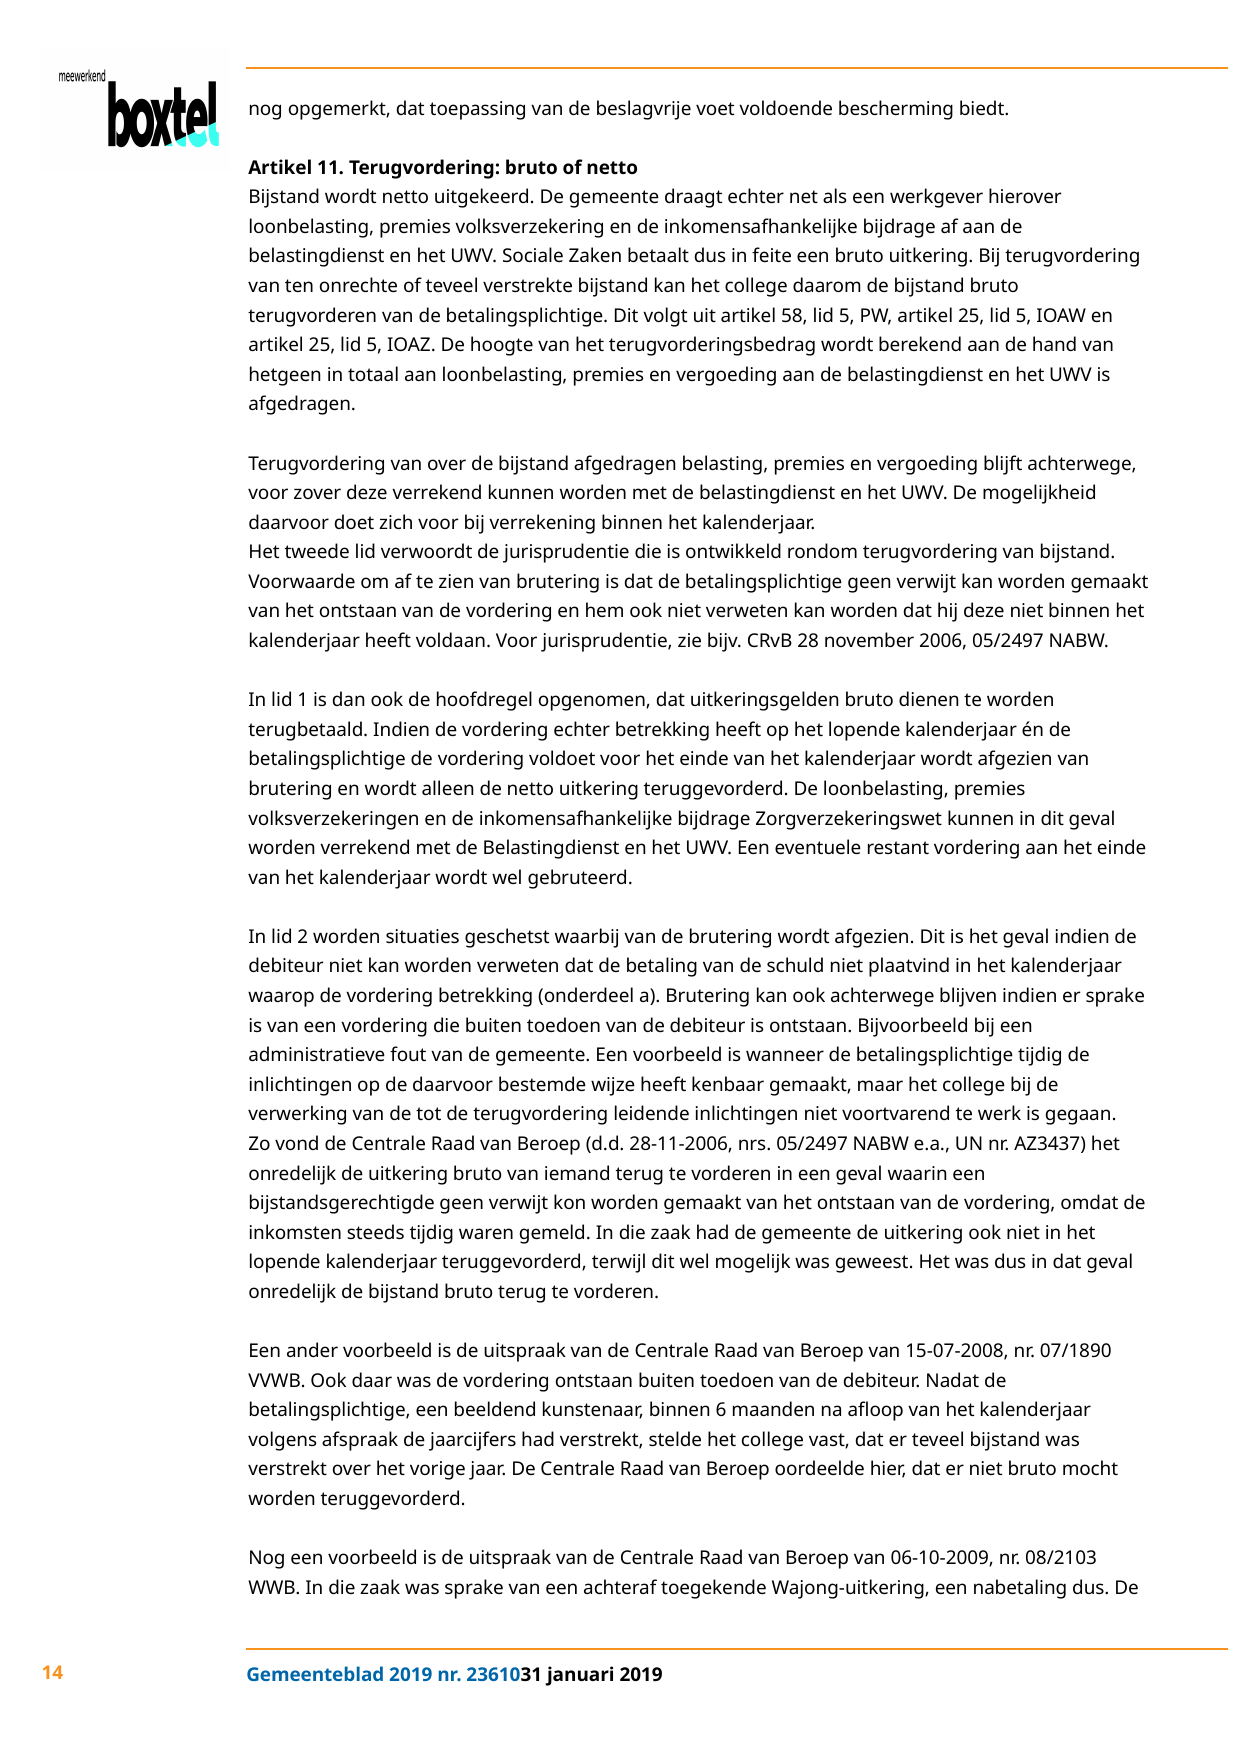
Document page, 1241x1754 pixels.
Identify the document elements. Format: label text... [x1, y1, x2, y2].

text Terugvordering van over de bijstand afgedragen belasting, premies en vergoeding blijft achterwege, voor zover deze verrekend kunnen worden met de belastingdienst en het UWV. De mogelijkheid daarvoor doet zich voor bij verrekening binnen het kalenderjaar. [248, 450, 1152, 535]
text nog opgemerkt, dat toepassing van de beslagvrije voet voldoende bescherming biedt. [248, 95, 1152, 121]
text Artikel 11. Terugvordering: bruto of netto [248, 154, 1152, 180]
picture [41, 47, 231, 172]
text Nog een voorbeeld is de uitspraak van de Centrale Raad van Beroep van 06-10-2009, nr. 08/2103 WWB. In die zaak was sprake van een achteraf toegekende Wajong-uitkering, een nabetaling dus. De [248, 1544, 1152, 1600]
text In lid 1 is dan ook de hoofdregel opgenomen, dat uitkeringsgelden bruto dienen te worden terugbetaald. Indien de vordering echter betrekking heeft op het lopende kalenderjaar én de betalingsplichtige de vordering voldoet voor het einde van het kalenderjaar wordt afgezien van brutering en wordt alleen de netto uitkering teruggevorderd. De loonbelasting, premies volksverzekeringen en de inkomensafhankelijke bijdrage Zorgverzekeringswet kunnen in dit geval worden verrekend met de Belastingdienst en het UWV. Een eventuele restant vordering aan het einde van het kalenderjaar wordt wel gebruteerd. [248, 686, 1152, 890]
text Zo vond de Centrale Raad van Beroep (d.d. 28-11-2006, nrs. 05/2497 NABW e.a., UN nr. AZ3437) het onredelijk de uitkering bruto van iemand terug te vorderen in een geval waarin een bijstandsgerechtigde geen verwijt kon worden gemaakt van het ontstaan van de vordering, omdat de inkomsten steeds tijdig waren gemeld. In die zaak had de gemeente de uitkering ook niet in het lopende kalenderjaar teruggevorderd, terwijl dit wel mogelijk was geweest. Het was dus in dat geval onredelijk de bijstand bruto terug te vorderen. [248, 1130, 1152, 1304]
text Een ander voorbeeld is de uitspraak van de Centrale Raad van Beroep van 15-07-2008, nr. 07/1890 VVWB. Ook daar was de vordering ontstaan buiten toedoen van de debiteur. Nadat de betalingsplichtige, een beeldend kunstenaar, binnen 6 maanden na afloop van het kalenderjaar volgens afspraak de jaarcijfers had verstrekt, stelde het college vast, dat er teveel bijstand was verstrekt over het vorige jaar. De Centrale Raad van Beroep oordeelde hier, dat er niet bruto mocht worden teruggevorderd. [248, 1337, 1152, 1511]
text In lid 2 worden situaties geschetst waarbij van de brutering wordt afgezien. Dit is het geval indien de debiteur niet kan worden verweten dat de betaling van de schuld niet plaatvind in het kalenderjaar waarop de vordering betrekking (onderdeel a). Brutering kan ook achterwege blijven indien er sprake is van een vordering die buiten toedoen van de debiteur is ontstaan. Bijvoorbeeld bij een administratieve fout van de gemeente. Een voorbeeld is wanneer de betalingsplichtige tijdig de inlichtingen op de daarvoor bestemde wijze heeft kenbaar gemaakt, maar het college bij de verwerking van de tot de terugvordering leidende inlichtingen niet voortvarend te werk is gegaan. [248, 923, 1152, 1126]
text Het tweede lid verwoordt de jurisprudentie die is ontwikkeld rondom terugvordering van bijstand. Voorwaarde om af te zien van brutering is dat de betalingsplichtige geen verwijt kan worden gemaakt van het ontstaan van de vordering en hem ook niet verweten kan worden dat hij deze niet binnen het kalenderjaar heeft voldaan. Voor jurisprudentie, zie bijv. CRvB 28 november 2006, 05/2497 NABW. [248, 538, 1152, 653]
text Bijstand wordt netto uitgekeerd. De gemeente draagt echter net als een werkgever hierover loonbelasting, premies volksverzekering en de inkomensafhankelijke bijdrage af aan de belastingdienst en het UWV. Sociale Zaken betaalt dus in feite een bruto uitkering. Bij terugvordering van ten onrechte of teveel verstrekte bijstand kan het college daarom de bijstand bruto terugvorderen van de betalingsplichtige. Dit volgt uit artikel 58, lid 5, PW, artikel 25, lid 5, IOAW en artikel 25, lid 5, IOAZ. De hoogte van het terugvorderingsbedrag wordt berekend aan de hand van hetgeen in totaal aan loonbelasting, premies en vergoeding aan de belastingdienst en het UWV is afgedragen. [248, 183, 1152, 416]
